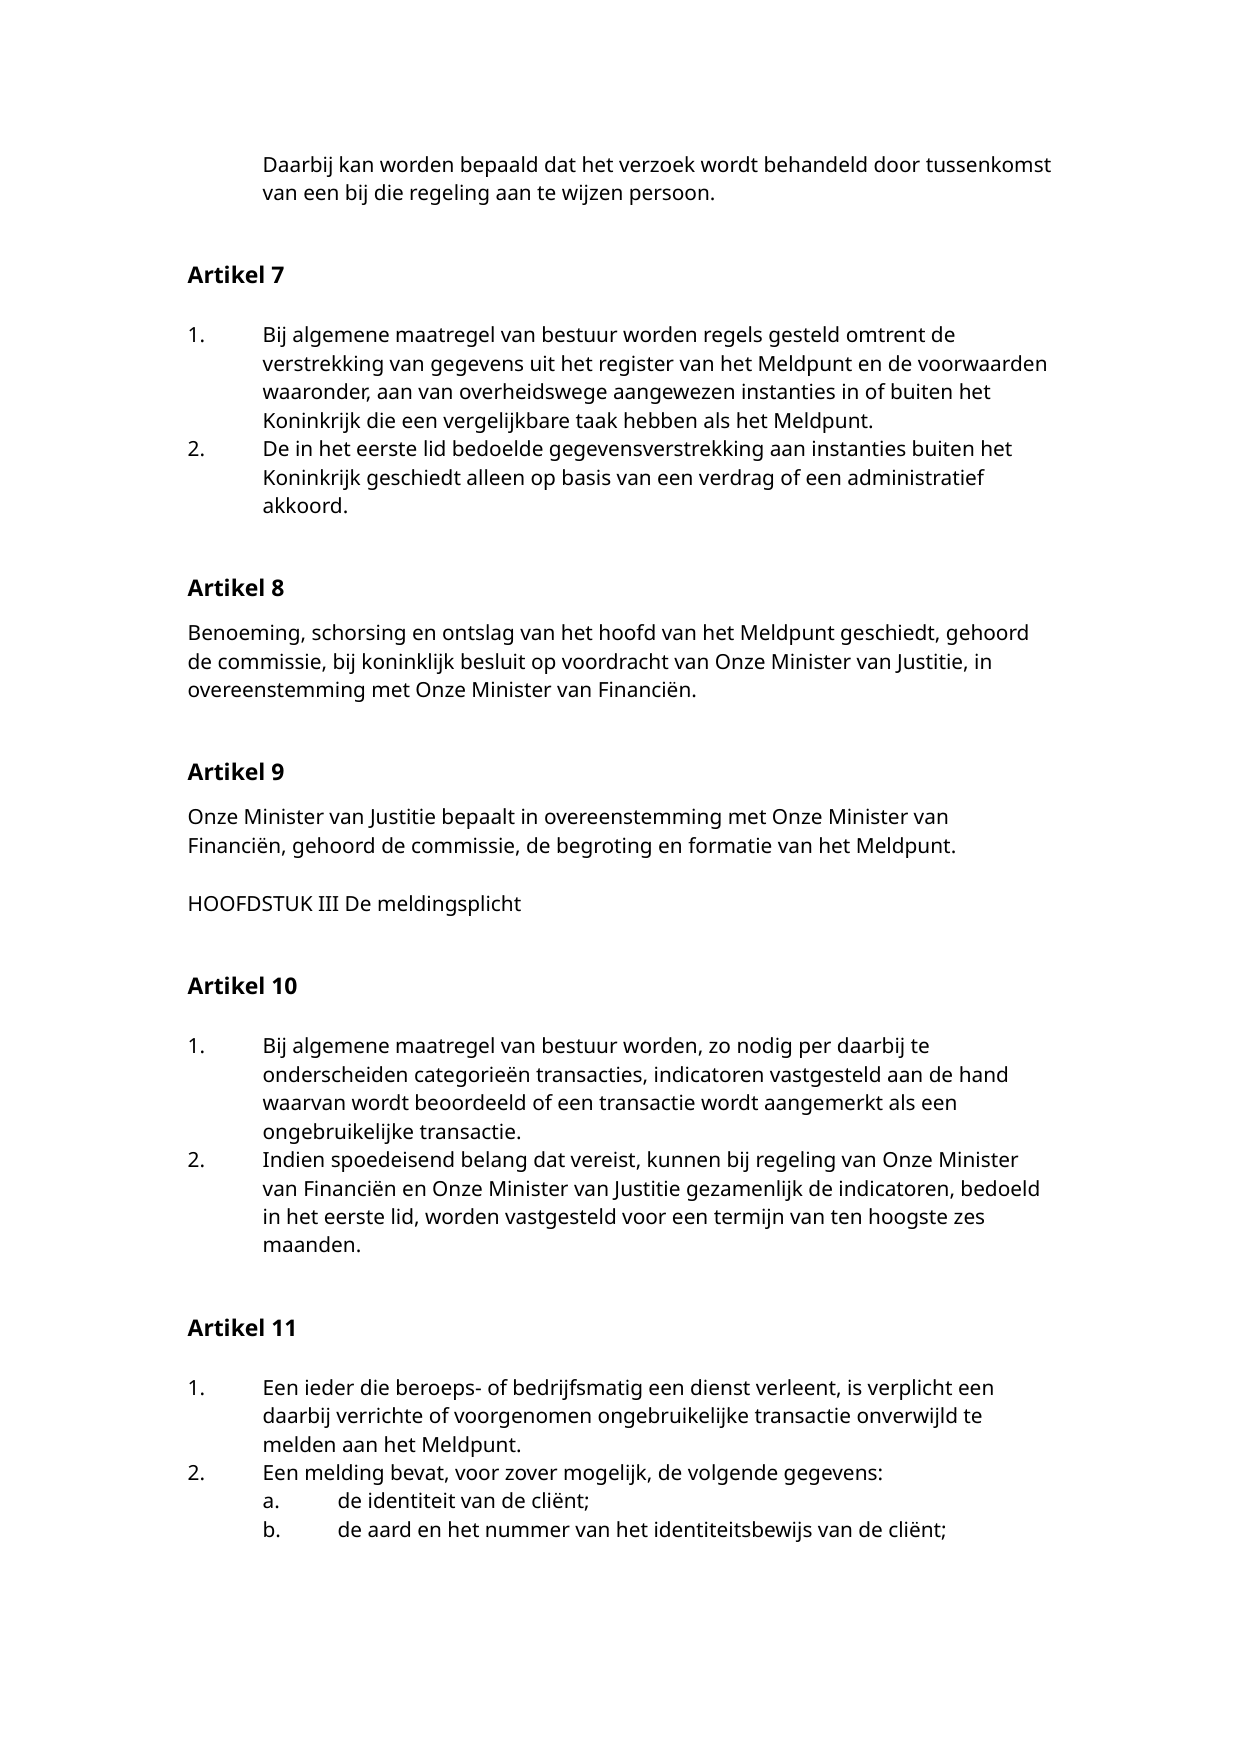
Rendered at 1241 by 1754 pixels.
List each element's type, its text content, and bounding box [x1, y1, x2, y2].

list Een ieder die beroeps- of bedrijfsmatig een dienst verleent, is verplicht een daarbij verrichte of voorgenomen ongebruikelijke transactie onverwijld te melden aan het Meldpunt. [187, 1373, 1053, 1458]
subtitle Artikel 7 [187, 259, 1053, 291]
list Daarbij kan worden bepaald dat het verzoek wordt behandeld door tussenkomst van een bij die regeling aan te wijzen persoon. [187, 150, 1053, 207]
text Onze Minister van Justitie bepaalt in overeenstemming met Onze Minister van Financiën, gehoord de commissie, de begroting en formatie van het Meldpunt. [187, 802, 1053, 859]
subtitle Artikel 10 [187, 970, 1053, 1002]
subtitle Artikel 9 [187, 756, 1053, 787]
list Bij algemene maatregel van bestuur worden, zo nodig per daarbij te onderscheiden categorieën transacties, indicatoren vastgesteld aan de hand waarvan wordt beoordeeld of een transactie wordt aangemerkt als een ongebruikelijke transactie. [187, 1032, 1053, 1145]
list De in het eerste lid bedoelde gegevensverstrekking aan instanties buiten het Koninkrijk geschiedt alleen op basis van een verdrag of een administratief akkoord. [187, 434, 1053, 520]
list de identiteit van de cliënt; [262, 1487, 1053, 1515]
list Een melding bevat, voor zover mogelijk, de volgende gegevens: [187, 1458, 1053, 1487]
subtitle Artikel 8 [187, 572, 1053, 603]
list Indien spoedeisend belang dat vereist, kunnen bij regeling van Onze Minister van Financiën en Onze Minister van Justitie gezamenlijk de indicatoren, bedoeld in het eerste lid, worden vastgesteld voor een termijn van ten hoogste zes maanden. [187, 1145, 1053, 1259]
text Benoeming, schorsing en ontslag van het hoofd van het Meldpunt geschiedt, gehoord de commissie, bij koninklijk besluit op voordracht van Onze Minister van Justitie, in overeenstemming met Onze Minister van Financiën. [187, 618, 1053, 704]
subtitle HOOFDSTUK III De meldingsplicht [187, 889, 1053, 918]
list Bij algemene maatregel van bestuur worden regels gesteld omtrent de verstrekking van gegevens uit het register van het Meldpunt en de voorwaarden waaronder, aan van overheidswege aangewezen instanties in of buiten het Koninkrijk die een vergelijkbare taak hebben als het Meldpunt. [187, 321, 1053, 434]
list de aard en het nummer van het identiteitsbewijs van de cliënt; [262, 1515, 1053, 1543]
subtitle Artikel 11 [187, 1312, 1053, 1343]
